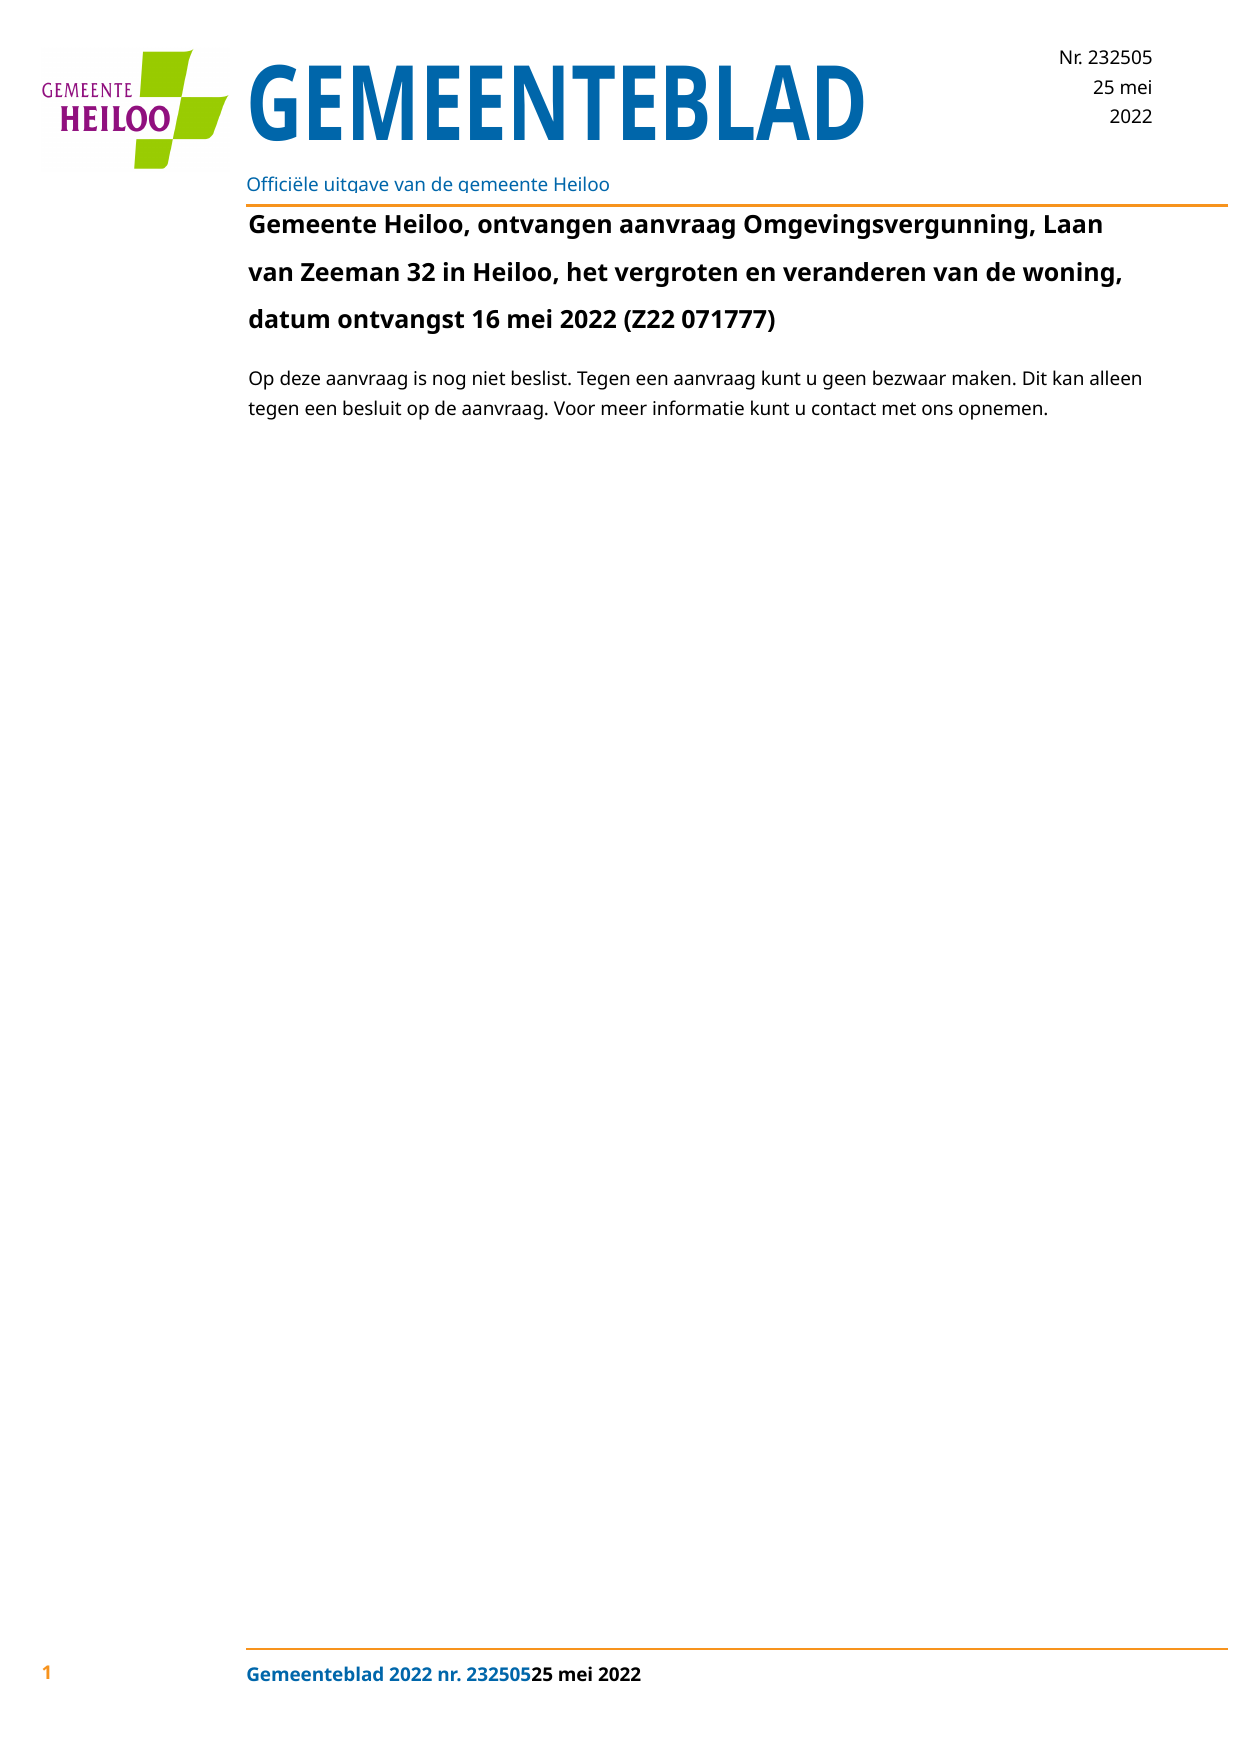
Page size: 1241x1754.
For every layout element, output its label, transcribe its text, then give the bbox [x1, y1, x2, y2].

text Op deze aanvraag is nog niet beslist. Tegen een aanvraag kunt u geen bezwaar maken. Dit kan alleen tegen een besluit op de aanvraag. Voor meer informatie kunt u contact met ons opnemen. [248, 366, 1152, 421]
text Gemeente Heiloo, ontvangen aanvraag Omgevingsvergunning, Laan van Zeeman 32 in Heiloo, het vergroten en veranderen van de woning, datum ontvangst 16 mei 2022 (Z22 071777) [248, 207, 1152, 336]
picture [41, 47, 231, 172]
